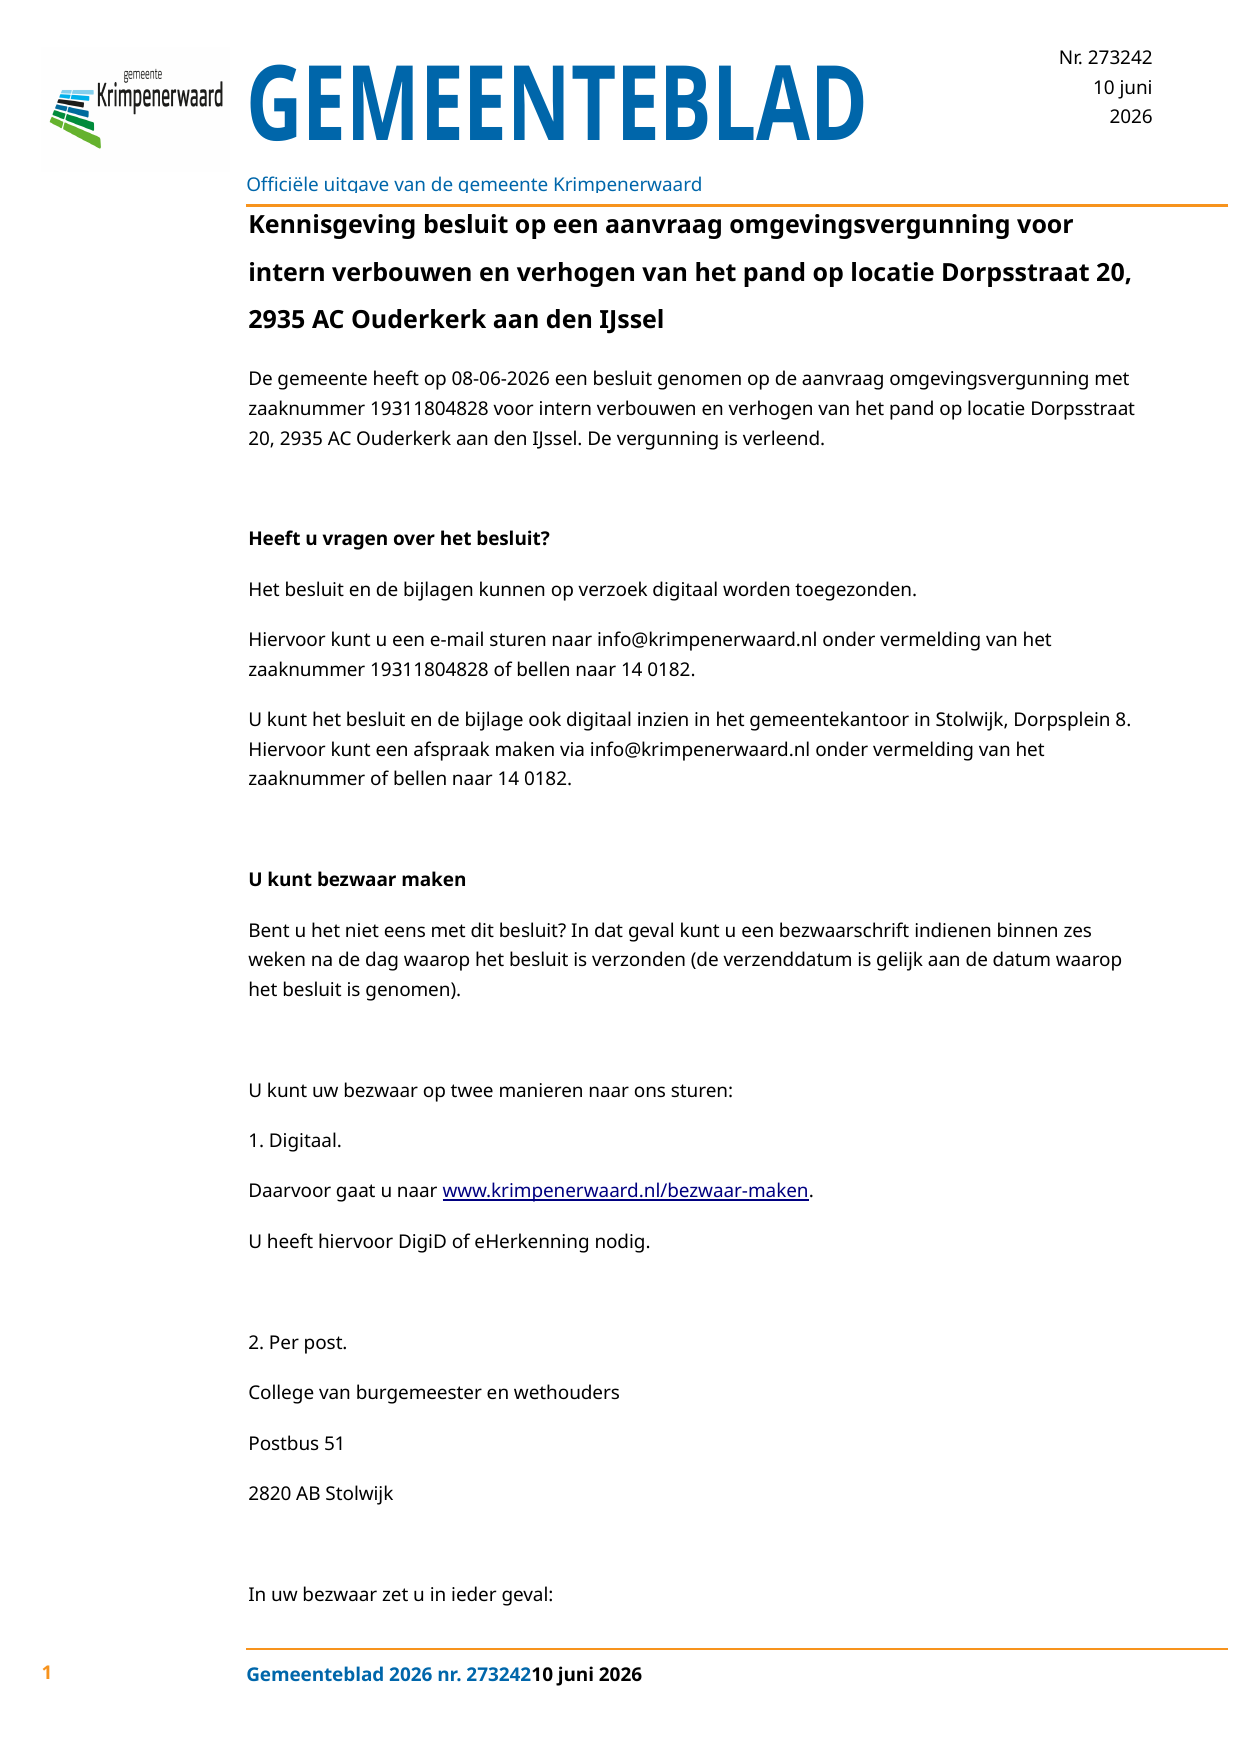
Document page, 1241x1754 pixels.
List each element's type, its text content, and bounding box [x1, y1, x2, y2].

text Bent u het niet eens met dit besluit? In dat geval kunt u een bezwaarschrift indienen binnen zes weken na de dag waarop het besluit is verzonden (de verzenddatum is gelijk aan de datum waarop het besluit is genomen). [248, 917, 1152, 1002]
text 2. Per post. [248, 1329, 1152, 1354]
picture [41, 47, 231, 172]
text In uw bezwaar zet u in ieder geval: [248, 1581, 1152, 1607]
text 1. Digitaal. [248, 1127, 1152, 1153]
text U heeft hiervoor DigiD of eHerkenning nodig. [248, 1228, 1152, 1254]
text College van burgemeester en wethouders [248, 1379, 1152, 1405]
text Postbus 51 [248, 1430, 1152, 1455]
text Hiervoor kunt u een e-mail sturen naar info@krimpenerwaard.nl onder vermelding van het zaaknummer 19311804828 of bellen naar 14 0182. [248, 626, 1152, 682]
text 2820 AB Stolwijk [248, 1480, 1152, 1506]
text Heeft u vragen over het besluit? [248, 526, 1152, 551]
text U kunt uw bezwaar op twee manieren naar ons sturen: [248, 1077, 1152, 1102]
text Het besluit en de bijlagen kunnen op verzoek digitaal worden toegezonden. [248, 576, 1152, 602]
text De gemeente heeft op 08-06-2026 een besluit genomen op de aanvraag omgevingsvergunning met zaaknummer 19311804828 voor intern verbouwen en verhogen van het pand op locatie Dorpsstraat 20, 2935 AC Ouderkerk aan den IJssel. De vergunning is verleend. [248, 366, 1152, 450]
text Kennisgeving besluit op een aanvraag omgevingsvergunning voor intern verbouwen en verhogen van het pand op locatie Dorpsstraat 20, 2935 AC Ouderkerk aan den IJssel [248, 207, 1152, 336]
text U kunt het besluit en de bijlage ook digitaal inzien in het gemeentekantoor in Stolwijk, Dorpsplein 8. Hiervoor kunt een afspraak maken via info@krimpenerwaard.nl onder vermelding van het zaaknummer of bellen naar 14 0182. [248, 706, 1152, 791]
text Daarvoor gaat u naar www.krimpenerwaard.nl/bezwaar-maken. [248, 1178, 1152, 1203]
text U kunt bezwaar maken [248, 866, 1152, 892]
